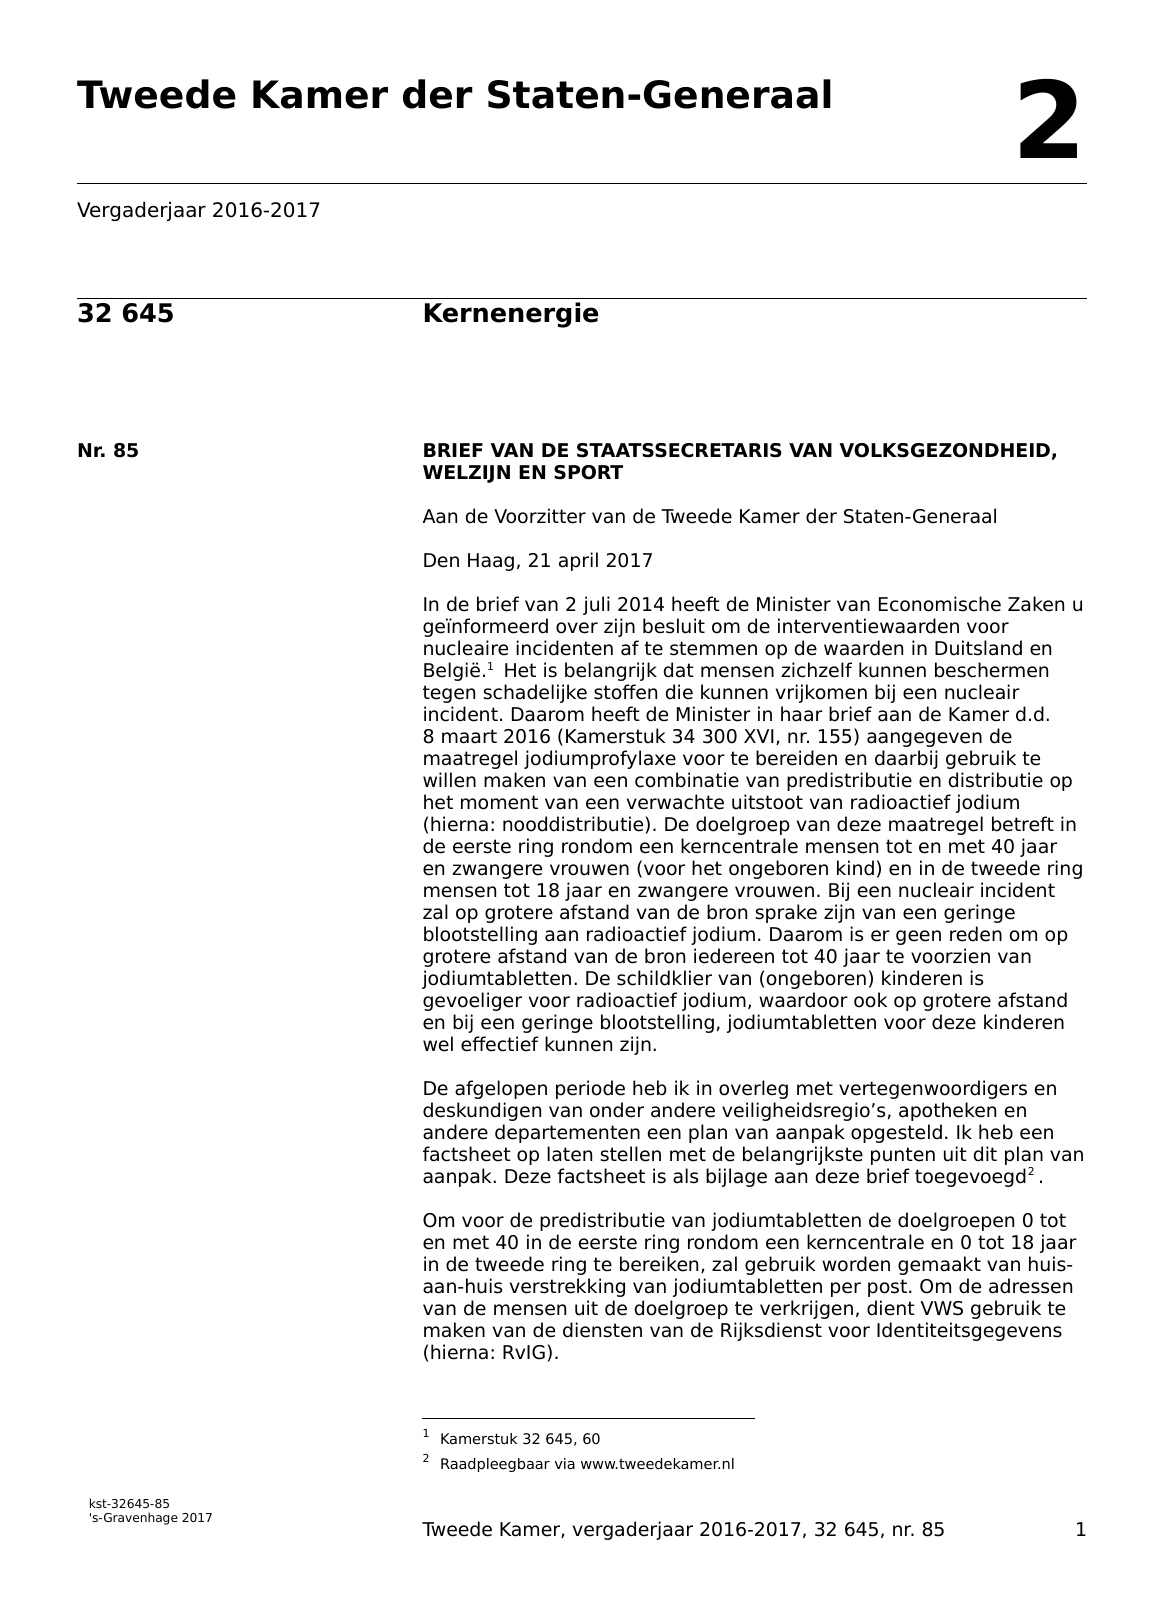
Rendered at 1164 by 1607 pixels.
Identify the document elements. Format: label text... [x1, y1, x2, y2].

text 's-Gravenhage 2017 [88, 1511, 323, 1525]
table_header 2 [886, 59, 1087, 183]
text Om voor de predistributie van jodiumtabletten de doelgroepen 0 tot en met 40 in de eerste ring rondom een kerncentrale en 0 tot 18 jaar in de tweede ring te bereiken, zal gebruik worden gemaakt van huis-aan-huis verstrekking van jodiumtabletten per post. Om de adressen van de mensen uit de doelgroep te verkrijgen, dient VWS gebruik te maken van de diensten van de Rijksdienst voor Identiteitsgegevens (hierna: RvIG). [422, 1210, 1087, 1364]
text Kamerstuk 32 645, 60 [422, 1427, 1087, 1449]
text Den Haag, 21 april 2017 [422, 550, 1087, 572]
text kst-32645-85 [88, 1497, 323, 1511]
subtitle Nr. 85 BRIEF VAN DE STAATSSECRETARIS VAN VOLKSGEZONDHEID, WELZIJN EN SPORT [77, 440, 1087, 484]
text De afgelopen periode heb ik in overleg met vertegenwoordigers en deskundigen van onder andere veiligheidsregio’s, apotheken en andere departementen een plan van aanpak opgesteld. Ik heb een factsheet op laten stellen met de belangrijkste punten uit dit plan van aanpak. Deze factsheet is als bijlage aan deze brief toegevoegd. [422, 1078, 1087, 1188]
text In de brief van 2 juli 2014 heeft de Minister van Economische Zaken u geïnformeerd over zijn besluit om de interventiewaarden voor nucleaire incidenten af te stemmen op de waarden in Duitsland en België. Het is belangrijk dat mensen zichzelf kunnen beschermen tegen schadelijke stoffen die kunnen vrijkomen bij een nucleair incident. Daarom heeft de Minister in haar brief aan de Kamer d.d. 8 maart 2016 (Kamerstuk 34 300 XVI, nr. 155) aangegeven de maatregel jodiumprofylaxe voor te bereiden en daarbij gebruik te willen maken van een combinatie van predistributie en distributie op het moment van een verwachte uitstoot van radioactief jodium (hierna: nooddistributie). De doelgroep van deze maatregel betreft in de eerste ring rondom een kerncentrale mensen tot en met 40 jaar en zwangere vrouwen (voor het ongeboren kind) en in de tweede ring mensen tot 18 jaar en zwangere vrouwen. Bij een nucleair incident zal op grotere afstand van de bron sprake zijn van een geringe blootstelling aan radioactief jodium. Daarom is er geen reden om op grotere afstand van de bron iedereen tot 40 jaar te voorzien van jodiumtabletten. De schildklier van (ongeboren) kinderen is gevoeliger voor radioactief jodium, waardoor ook op grotere afstand en bij een geringe blootstelling, jodiumtabletten voor deze kinderen wel effectief kunnen zijn. [422, 594, 1087, 1056]
subtitle 32 645 Kernenergie [77, 299, 1087, 329]
table_cell Vergaderjaar 2016-2017 [77, 184, 1087, 298]
table_header Tweede Kamer der Staten-Generaal [77, 59, 886, 183]
text Raadpleegbaar via www.tweedekamer.nl [422, 1452, 1087, 1474]
text Aan de Voorzitter van de Tweede Kamer der Staten-Generaal [422, 506, 1087, 528]
